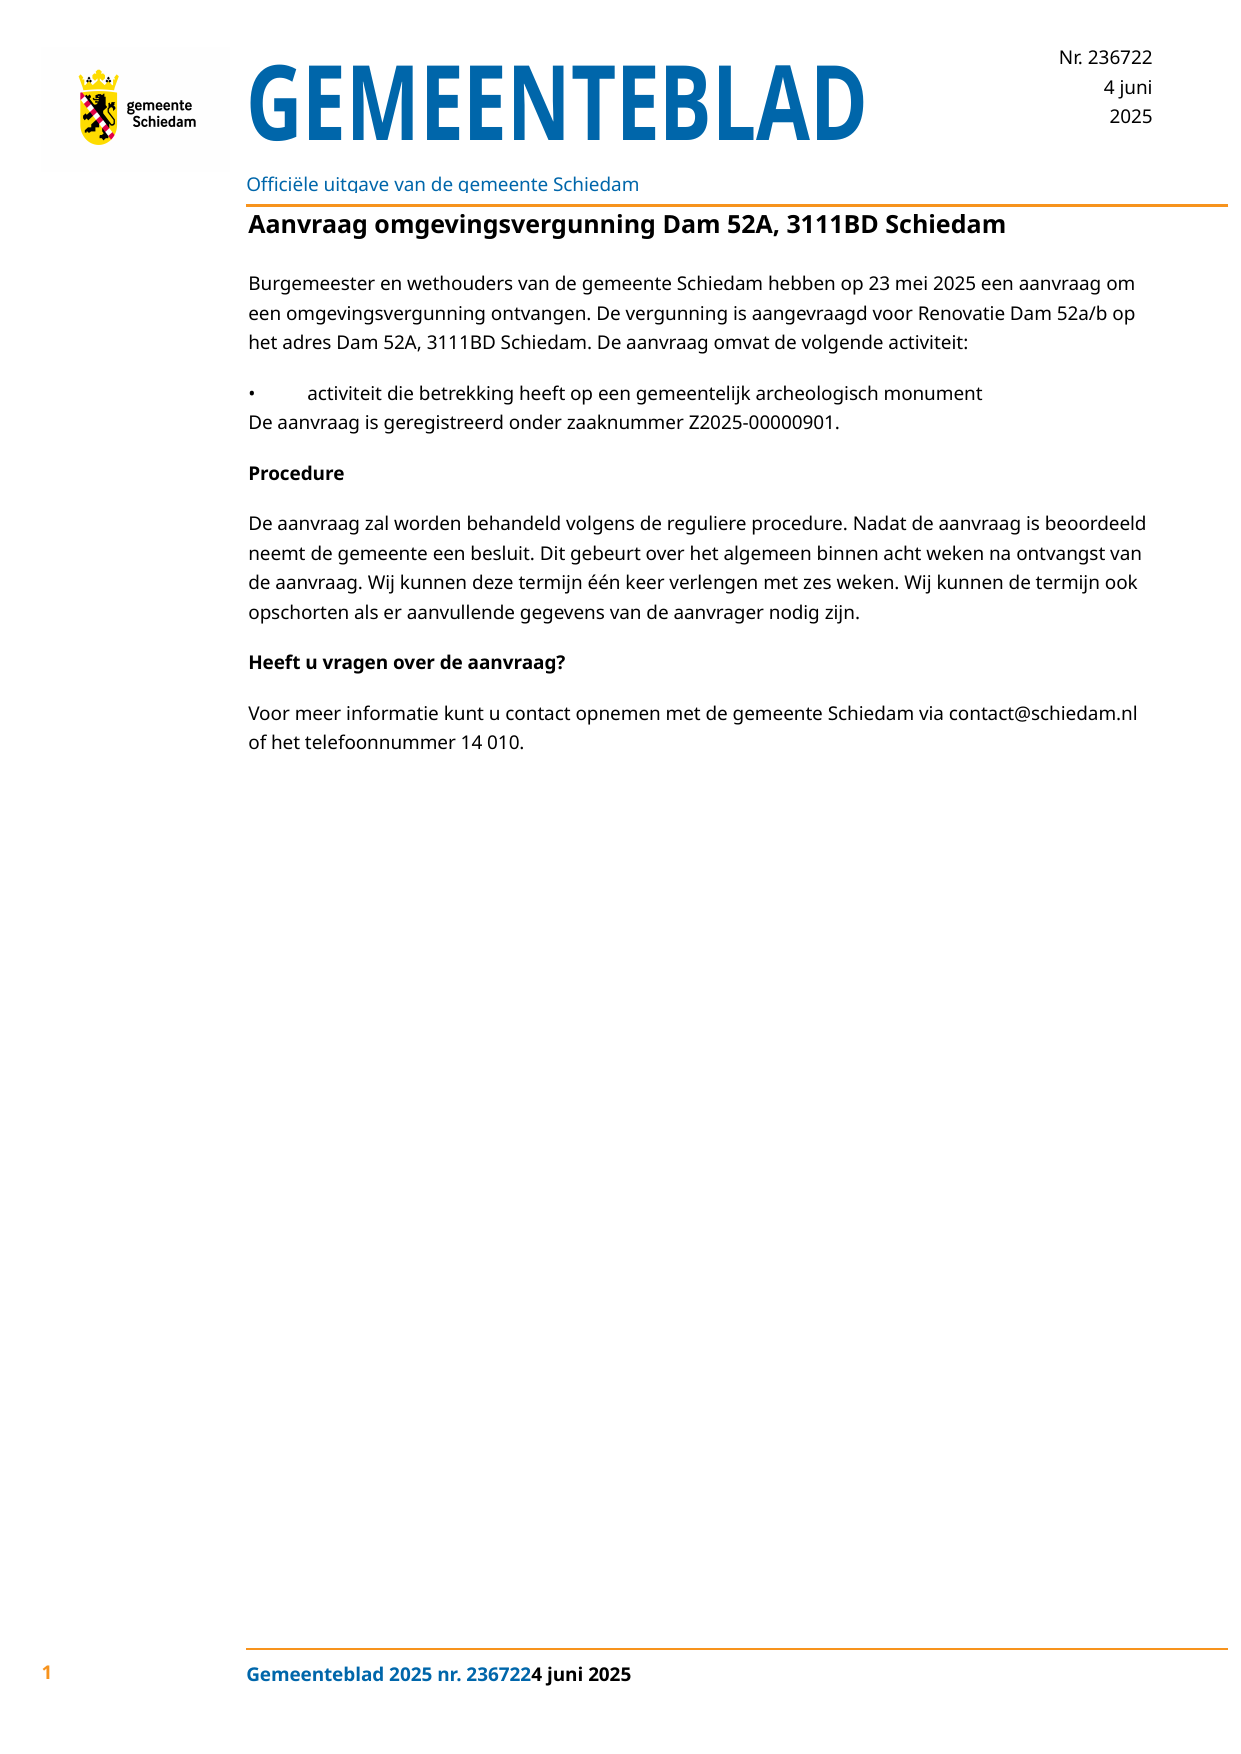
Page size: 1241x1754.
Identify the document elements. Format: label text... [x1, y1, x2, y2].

text Aanvraag omgevingsvergunning Dam 52A, 3111BD Schiedam [248, 207, 1152, 241]
text Heeft u vragen over de aanvraag? [248, 649, 1152, 675]
text Procedure [248, 460, 1152, 486]
picture [41, 47, 231, 172]
list activiteit die betrekking heeft op een gemeentelijk archeologisch monument [248, 380, 1152, 406]
text Voor meer informatie kunt u contact opnemen met de gemeente Schiedam via contact@schiedam.nl of het telefoonnummer 14 010. [248, 700, 1152, 755]
text Burgemeester en wethouders van de gemeente Schiedam hebben op 23 mei 2025 een aanvraag om een omgevingsvergunning ontvangen. De vergunning is aangevraagd voor Renovatie Dam 52a/b op het adres Dam 52A, 3111BD Schiedam. De aanvraag omvat de volgende activiteit: [248, 270, 1152, 355]
text De aanvraag zal worden behandeld volgens de reguliere procedure. Nadat de aanvraag is beoordeeld neemt de gemeente een besluit. Dit gebeurt over het algemeen binnen acht weken na ontvangst van de aanvraag. Wij kunnen deze termijn één keer verlengen met zes weken. Wij kunnen de termijn ook opschorten als er aanvullende gegevens van de aanvrager nodig zijn. [248, 510, 1152, 625]
text De aanvraag is geregistreerd onder zaaknummer Z2025-00000901. [248, 409, 1152, 435]
